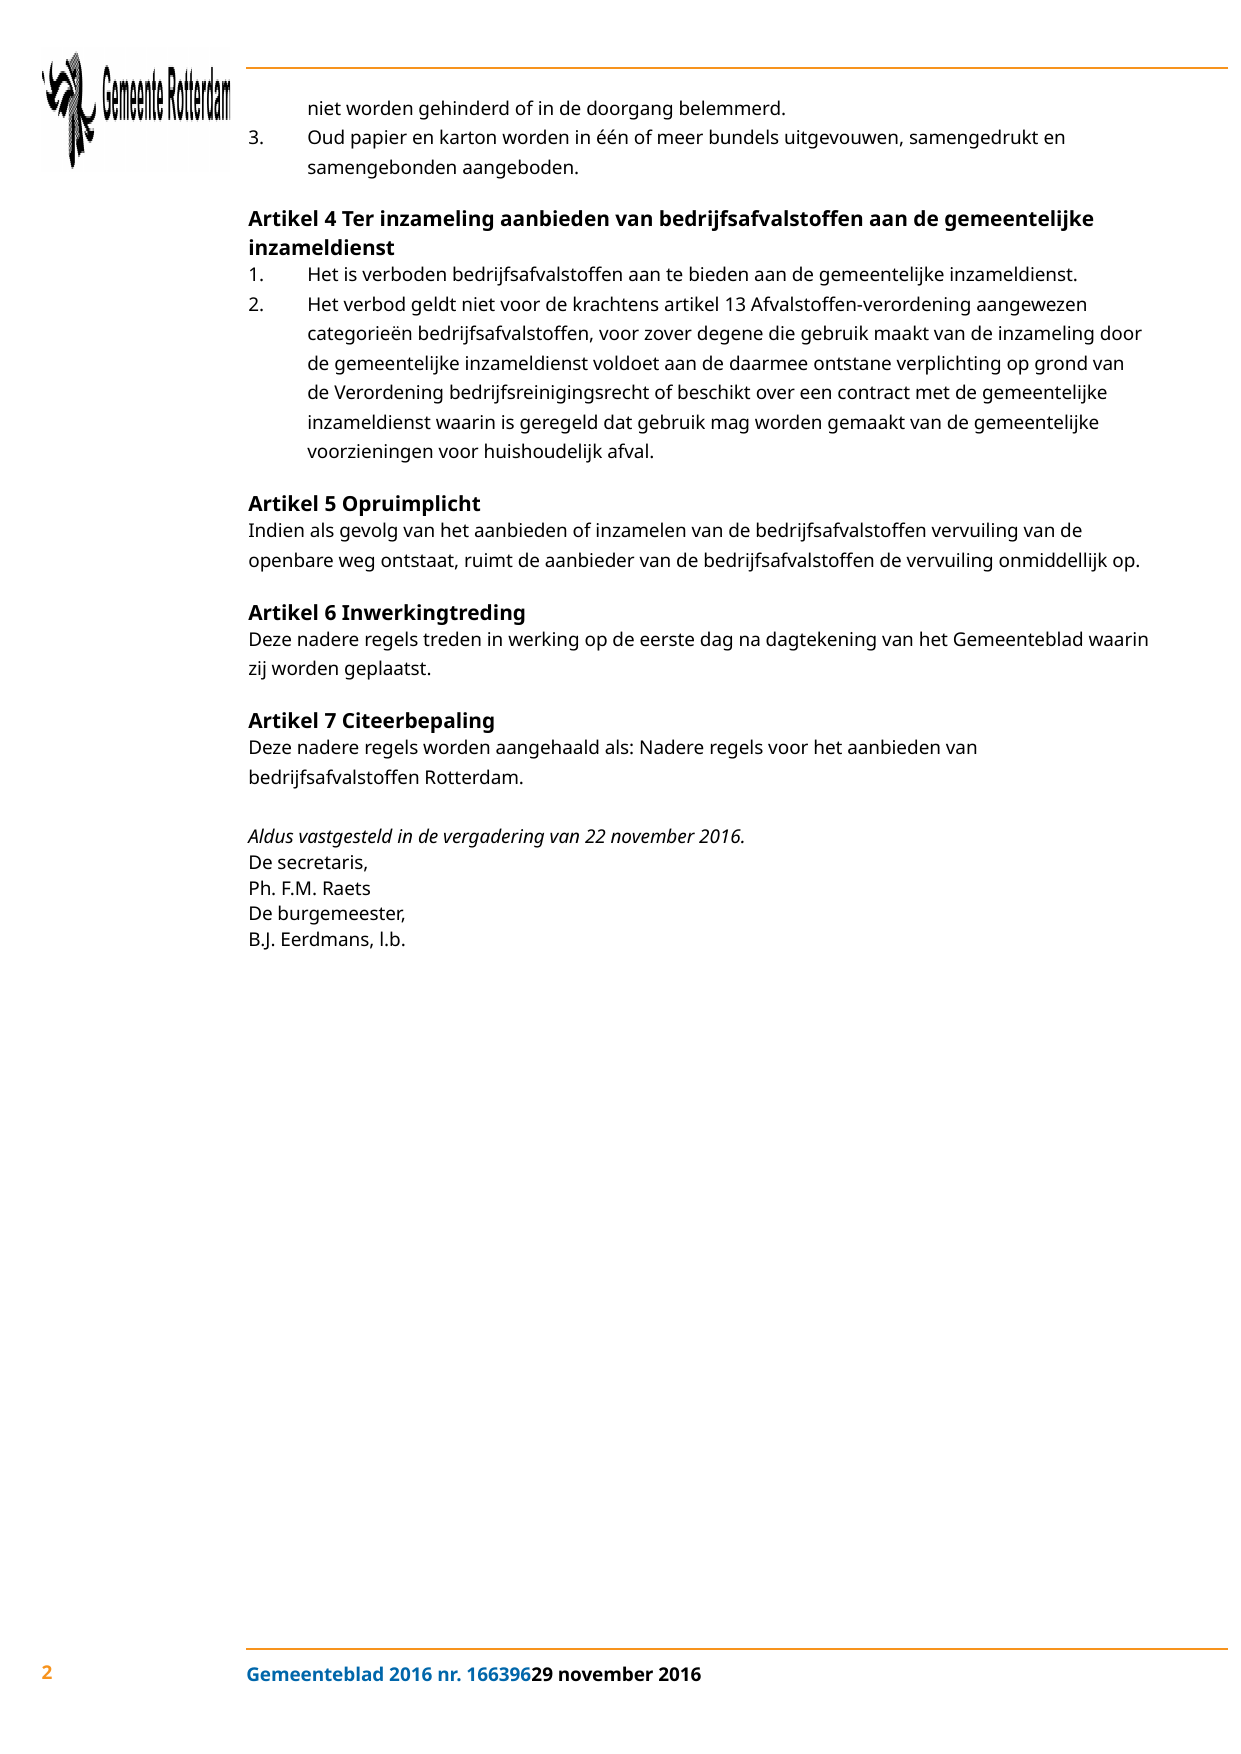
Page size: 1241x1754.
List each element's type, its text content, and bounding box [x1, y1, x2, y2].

text De burgemeester, [248, 900, 1152, 926]
text Deze nadere regels worden aangehaald als: Nadere regels voor het aanbieden van bedrijfsafvalstoffen Rotterdam. [248, 734, 1152, 790]
picture [41, 47, 231, 172]
text Artikel 7 Citeerbepaling [248, 706, 1152, 734]
text Indien als gevolg van het aanbieden of inzamelen van de bedrijfsafvalstoffen vervuiling van de openbare weg ontstaat, ruimt de aanbieder van de bedrijfsafvalstoffen de vervuiling onmiddellijk op. [248, 518, 1152, 573]
text De secretaris, [248, 849, 1152, 875]
text Artikel 5 Opruimplicht [248, 489, 1152, 518]
list Het is verboden bedrijfsafvalstoffen aan te bieden aan de gemeentelijke inzameldienst. [248, 261, 1152, 287]
text Artikel 4 Ter inzameling aanbieden van bedrijfsafvalstoffen aan de gemeentelijke inzameldienst [248, 204, 1152, 261]
text Deze nadere regels treden in werking op de eerste dag na dagtekening van het Gemeenteblad waarin zij worden geplaatst. [248, 626, 1152, 681]
list Oud papier en karton worden in één of meer bundels uitgevouwen, samengedrukt en samengebonden aangeboden. [248, 124, 1152, 180]
text Ph. F.M. Raets [248, 875, 1152, 900]
text B.J. Eerdmans, l.b. [248, 926, 1152, 952]
text Aldus vastgesteld in de vergadering van 22 november 2016. [248, 823, 1152, 849]
list niet worden gehinderd of in de doorgang belemmerd. [248, 95, 1152, 121]
list Het verbod geldt niet voor de krachtens artikel 13 Afvalstoffen-verordening aangewezen categorieën bedrijfsafvalstoffen, voor zover degene die gebruik maakt van de inzameling door de gemeentelijke inzameldienst voldoet aan de daarmee ontstane verplichting op grond van de Verordening bedrijfsreinigingsrecht of beschikt over een contract met de gemeentelijke inzameldienst waarin is geregeld dat gebruik mag worden gemaakt van de gemeentelijke voorzieningen voor huishoudelijk afval. [248, 291, 1152, 464]
text Artikel 6 Inwerkingtreding [248, 598, 1152, 626]
